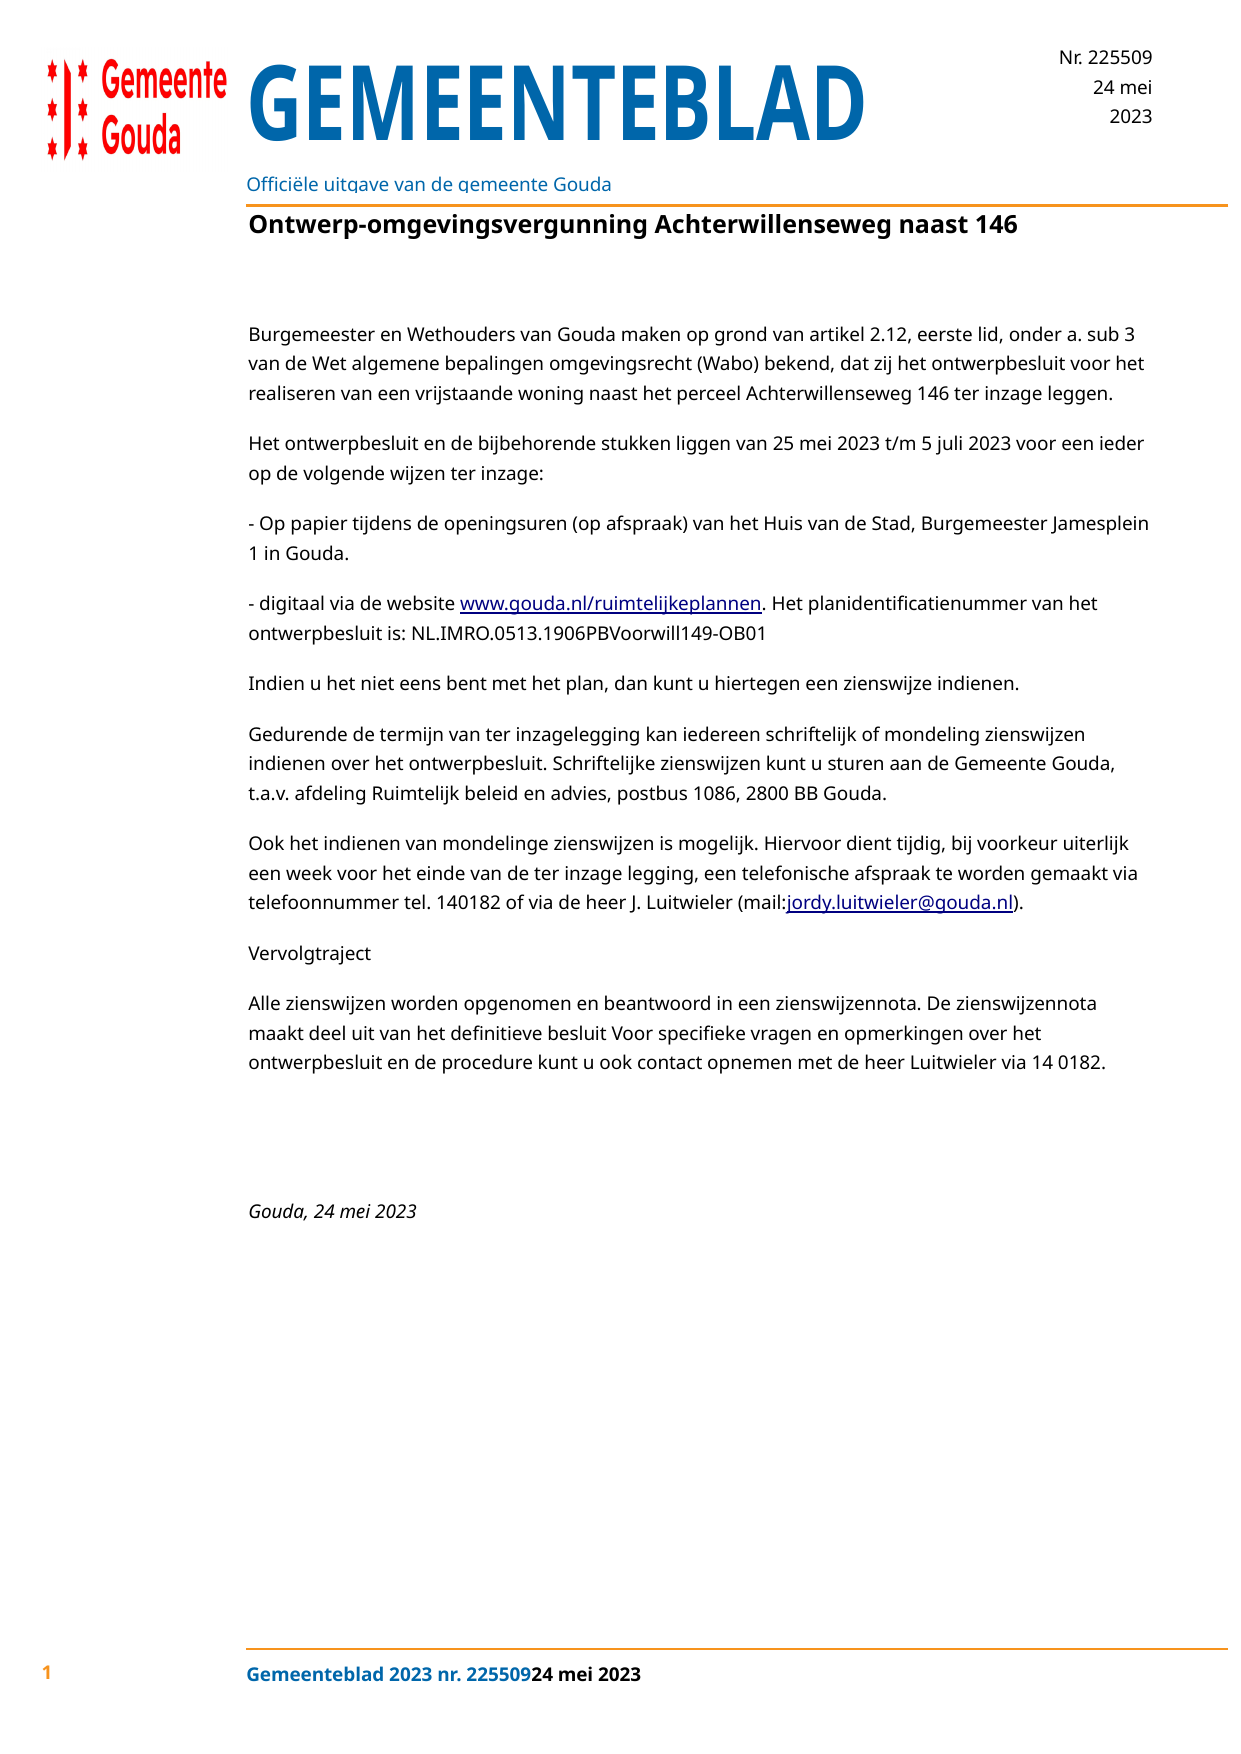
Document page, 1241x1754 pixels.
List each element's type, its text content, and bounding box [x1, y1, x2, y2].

text Burgemeester en Wethouders van Gouda maken op grond van artikel 2.12, eerste lid, onder a. sub 3 van de Wet algemene bepalingen omgevingsrecht (Wabo) bekend, dat zij het ontwerpbesluit voor het realiseren van een vrijstaande woning naast het perceel Achterwillenseweg 146 ter inzage leggen. [248, 321, 1152, 406]
picture [41, 47, 231, 172]
text Ook het indienen van mondelinge zienswijzen is mogelijk. Hiervoor dient tijdig, bij voorkeur uiterlijk een week voor het einde van de ter inzage legging, een telefonische afspraak te worden gemaakt via telefoonnummer tel. 140182 of via de heer J. Luitwieler (mail:jordy.luitwieler@gouda.nl). [248, 830, 1152, 915]
text - Op papier tijdens de openingsuren (op afspraak) van het Huis van de Stad, Burgemeester Jamesplein 1 in Gouda. [248, 510, 1152, 566]
text Gedurende de termijn van ter inzagelegging kan iedereen schriftelijk of mondeling zienswijzen indienen over het ontwerpbesluit. Schriftelijke zienswijzen kunt u sturen aan de Gemeente Gouda, t.a.v. afdeling Ruimtelijk beleid en advies, postbus 1086, 2800 BB Gouda. [248, 721, 1152, 806]
text Alle zienswijzen worden opgenomen en beantwoord in een zienswijzennota. De zienswijzennota maakt deel uit van het definitieve besluit Voor specifieke vragen en opmerkingen over het ontwerpbesluit en de procedure kunt u ook contact opnemen met de heer Luitwieler via 14 0182. [248, 990, 1152, 1075]
text Indien u het niet eens bent met het plan, dan kunt u hiertegen een zienswijze indienen. [248, 670, 1152, 696]
text Vervolgtraject [248, 940, 1152, 966]
text Gouda, 24 mei 2023 [248, 1198, 1152, 1224]
text - digitaal via de website www.gouda.nl/ruimtelijkeplannen. Het planidentificatienummer van het ontwerpbesluit is: NL.IMRO.0513.1906PBVoorwill149-OB01 [248, 590, 1152, 646]
text Het ontwerpbesluit en de bijbehorende stukken liggen van 25 mei 2023 t/m 5 juli 2023 voor een ieder op de volgende wijzen ter inzage: [248, 430, 1152, 486]
text Ontwerp-omgevingsvergunning Achterwillenseweg naast 146 [248, 207, 1152, 241]
